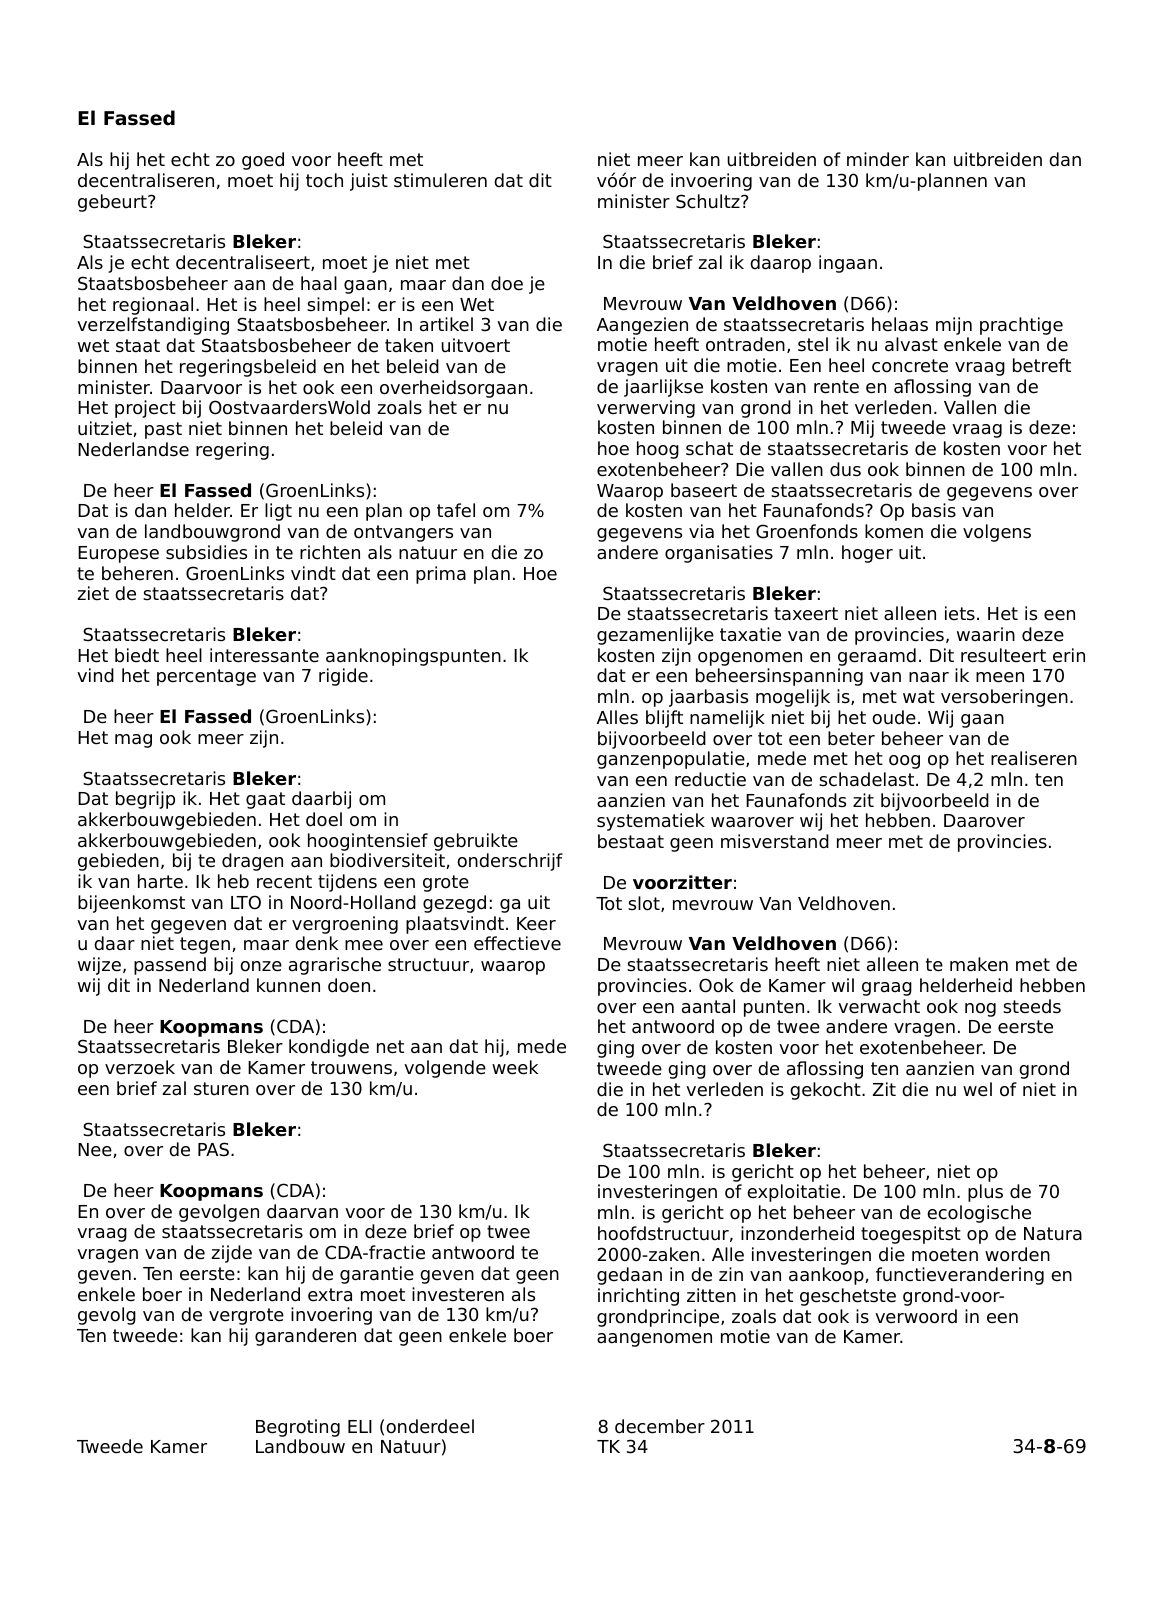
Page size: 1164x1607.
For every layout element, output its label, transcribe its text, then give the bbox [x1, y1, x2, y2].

text Staatssecretaris Bleker: [596, 583, 1087, 604]
text De staatssecretaris heeft niet alleen te maken met de provincies. Ook de Kamer wil graag helderheid hebben over een aantal punten. Ik verwacht ook nog steeds het antwoord op de twee andere vragen. De eerste ging over de kosten voor het exotenbeheer. De tweede ging over de aflossing ten aanzien van grond die in het verleden is gekocht. Zit die nu wel of niet in de 100 mln.? [596, 955, 1087, 1121]
text niet meer kan uitbreiden of minder kan uitbreiden dan vóór de invoering van de 130 km/u-plannen van minister Schultz? [596, 150, 1087, 212]
text Aangezien de staatssecretaris helaas mijn prachtige motie heeft ontraden, stel ik nu alvast enkele van de vragen uit die motie. Een heel concrete vraag betreft de jaarlijkse kosten van rente en aflossing van de verwerving van grond in het verleden. Vallen die kosten binnen de 100 mln.? Mij tweede vraag is deze: hoe hoog schat de staatssecretaris de kosten voor het exotenbeheer? Die vallen dus ook binnen de 100 mln. Waarop baseert de staatssecretaris de gegevens over de kosten van het Faunafonds? Op basis van gegevens via het Groenfonds komen die volgens andere organisaties 7 mln. hoger uit. [596, 314, 1087, 563]
text De heer Koopmans (CDA): [77, 1016, 567, 1037]
text Staatssecretaris Bleker: [77, 768, 567, 789]
text In die brief zal ik daarop ingaan. [596, 253, 1087, 274]
text De 100 mln. is gericht op het beheer, niet op investeringen of exploitatie. De 100 mln. plus de 70 mln. is gericht op het beheer van de ecologische hoofdstructuur, inzonderheid toegespitst op de Natura 2000-zaken. Alle investeringen die moeten worden gedaan in de zin van aankoop, functieverandering en inrichting zitten in het geschetste grond-voor-grondprincipe, zoals dat ook is verwoord in een aangenomen motie van de Kamer. [596, 1162, 1087, 1348]
text De heer El Fassed (GroenLinks): [77, 707, 567, 728]
text De heer Koopmans (CDA): [77, 1181, 567, 1202]
text De voorzitter: [596, 873, 1087, 893]
text Staatssecretaris Bleker kondigde net aan dat hij, mede op verzoek van de Kamer trouwens, volgende week een brief zal sturen over de 130 km/u. [77, 1037, 567, 1099]
text De staatssecretaris taxeert niet alleen iets. Het is een gezamenlijke taxatie van de provincies, waarin deze kosten zijn opgenomen en geraamd. Dit resulteert erin dat er een beheersinspanning van naar ik meen 170 mln. op jaarbasis mogelijk is, met wat versoberingen. Alles blijft namelijk niet bij het oude. Wij gaan bijvoorbeeld over tot een beter beheer van de ganzenpopulatie, mede met het oog op het realiseren van een reductie van de schadelast. De 4,2 mln. ten aanzien van het Faunafonds zit bijvoorbeeld in de systematiek waarover wij het hebben. Daarover bestaat geen misverstand meer met de provincies. [596, 604, 1087, 853]
text Mevrouw Van Veldhoven (D66): [596, 934, 1087, 955]
text De heer El Fassed (GroenLinks): [77, 480, 567, 501]
text Nee, over de PAS. [77, 1140, 567, 1161]
text Als hij het echt zo goed voor heeft met decentraliseren, moet hij toch juist stimuleren dat dit gebeurt? [77, 150, 567, 212]
text Als je echt decentraliseert, moet je niet met Staatsbosbeheer aan de haal gaan, maar dan doe je het regionaal. Het is heel simpel: er is een Wet verzelfstandiging Staatsbosbeheer. In artikel 3 van die wet staat dat Staatsbosbeheer de taken uitvoert binnen het regeringsbeleid en het beleid van de minister. Daarvoor is het ook een overheidsorgaan. Het project bij OostvaardersWold zoals het er nu uitziet, past niet binnen het beleid van de Nederlandse regering. [77, 253, 567, 460]
text Staatssecretaris Bleker: [596, 1141, 1087, 1162]
text En over de gevolgen daarvan voor de 130 km/u. Ik vraag de staatssecretaris om in deze brief op twee vragen van de zijde van de CDA-fractie antwoord te geven. Ten eerste: kan hij de garantie geven dat geen enkele boer in Nederland extra moet investeren als gevolg van de vergrote invoering van de 130 km/u? Ten tweede: kan hij garanderen dat geen enkele boer [77, 1202, 567, 1347]
text Staatssecretaris Bleker: [77, 1119, 567, 1140]
text Staatssecretaris Bleker: [77, 232, 567, 253]
text Tot slot, mevrouw Van Veldhoven. [596, 893, 1087, 914]
text Staatssecretaris Bleker: [77, 625, 567, 646]
text Het biedt heel interessante aanknopingspunten. Ik vind het percentage van 7 rigide. [77, 646, 567, 687]
text Dat is dan helder. Er ligt nu een plan op tafel om 7% van de landbouwgrond van de ontvangers van Europese subsidies in te richten als natuur en die zo te beheren. GroenLinks vindt dat een prima plan. Hoe ziet de staatssecretaris dat? [77, 501, 567, 605]
text Mevrouw Van Veldhoven (D66): [596, 294, 1087, 314]
text Het mag ook meer zijn. [77, 728, 567, 748]
text Staatssecretaris Bleker: [596, 232, 1087, 253]
text Dat begrijp ik. Het gaat daarbij om akkerbouwgebieden. Het doel om in akkerbouwgebieden, ook hoogintensief gebruikte gebieden, bij te dragen aan biodiversiteit, onderschrijf ik van harte. Ik heb recent tijdens een grote bijeenkomst van LTO in Noord-Holland gezegd: ga uit van het gegeven dat er vergroening plaatsvindt. Keer u daar niet tegen, maar denk mee over een effectieve wijze, passend bij onze agrarische structuur, waarop wij dit in Nederland kunnen doen. [77, 789, 567, 996]
